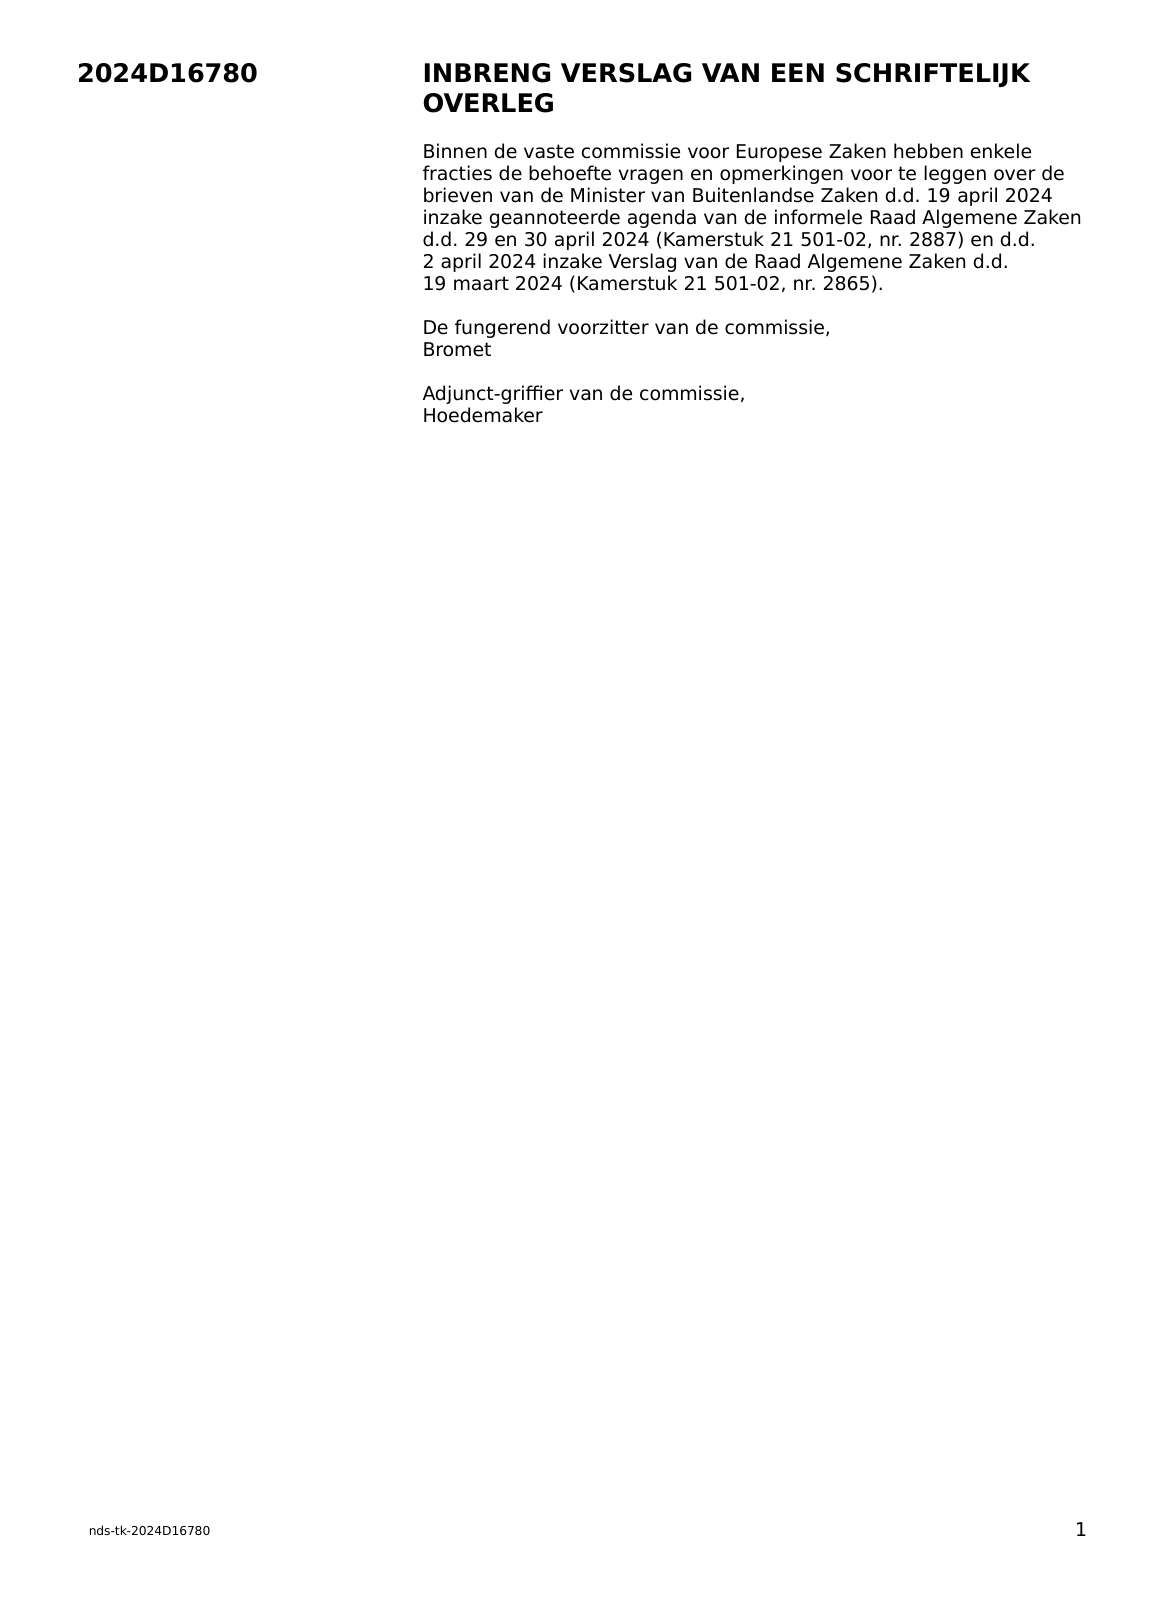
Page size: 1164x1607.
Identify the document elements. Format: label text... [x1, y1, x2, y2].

text 2024D16780 INBRENG VERSLAG VAN EEN SCHRIFTELIJK OVERLEG [77, 59, 1087, 118]
text De fungerend voorzitter van de commissie, [422, 317, 1087, 339]
text nds-tk-2024D16780 [88, 1524, 323, 1538]
text Bromet [422, 339, 1087, 361]
text Hoedemaker [422, 405, 1087, 427]
text Binnen de vaste commissie voor Europese Zaken hebben enkele fracties de behoefte vragen en opmerkingen voor te leggen over de brieven van de Minister van Buitenlandse Zaken d.d. 19 april 2024 inzake geannoteerde agenda van de informele Raad Algemene Zaken d.d. 29 en 30 april 2024 (Kamerstuk 21 501-02, nr. 2887) en d.d. 2 april 2024 inzake Verslag van de Raad Algemene Zaken d.d. 19 maart 2024 (Kamerstuk 21 501-02, nr. 2865). [422, 141, 1087, 294]
text Adjunct-griffier van de commissie, [422, 383, 1087, 405]
